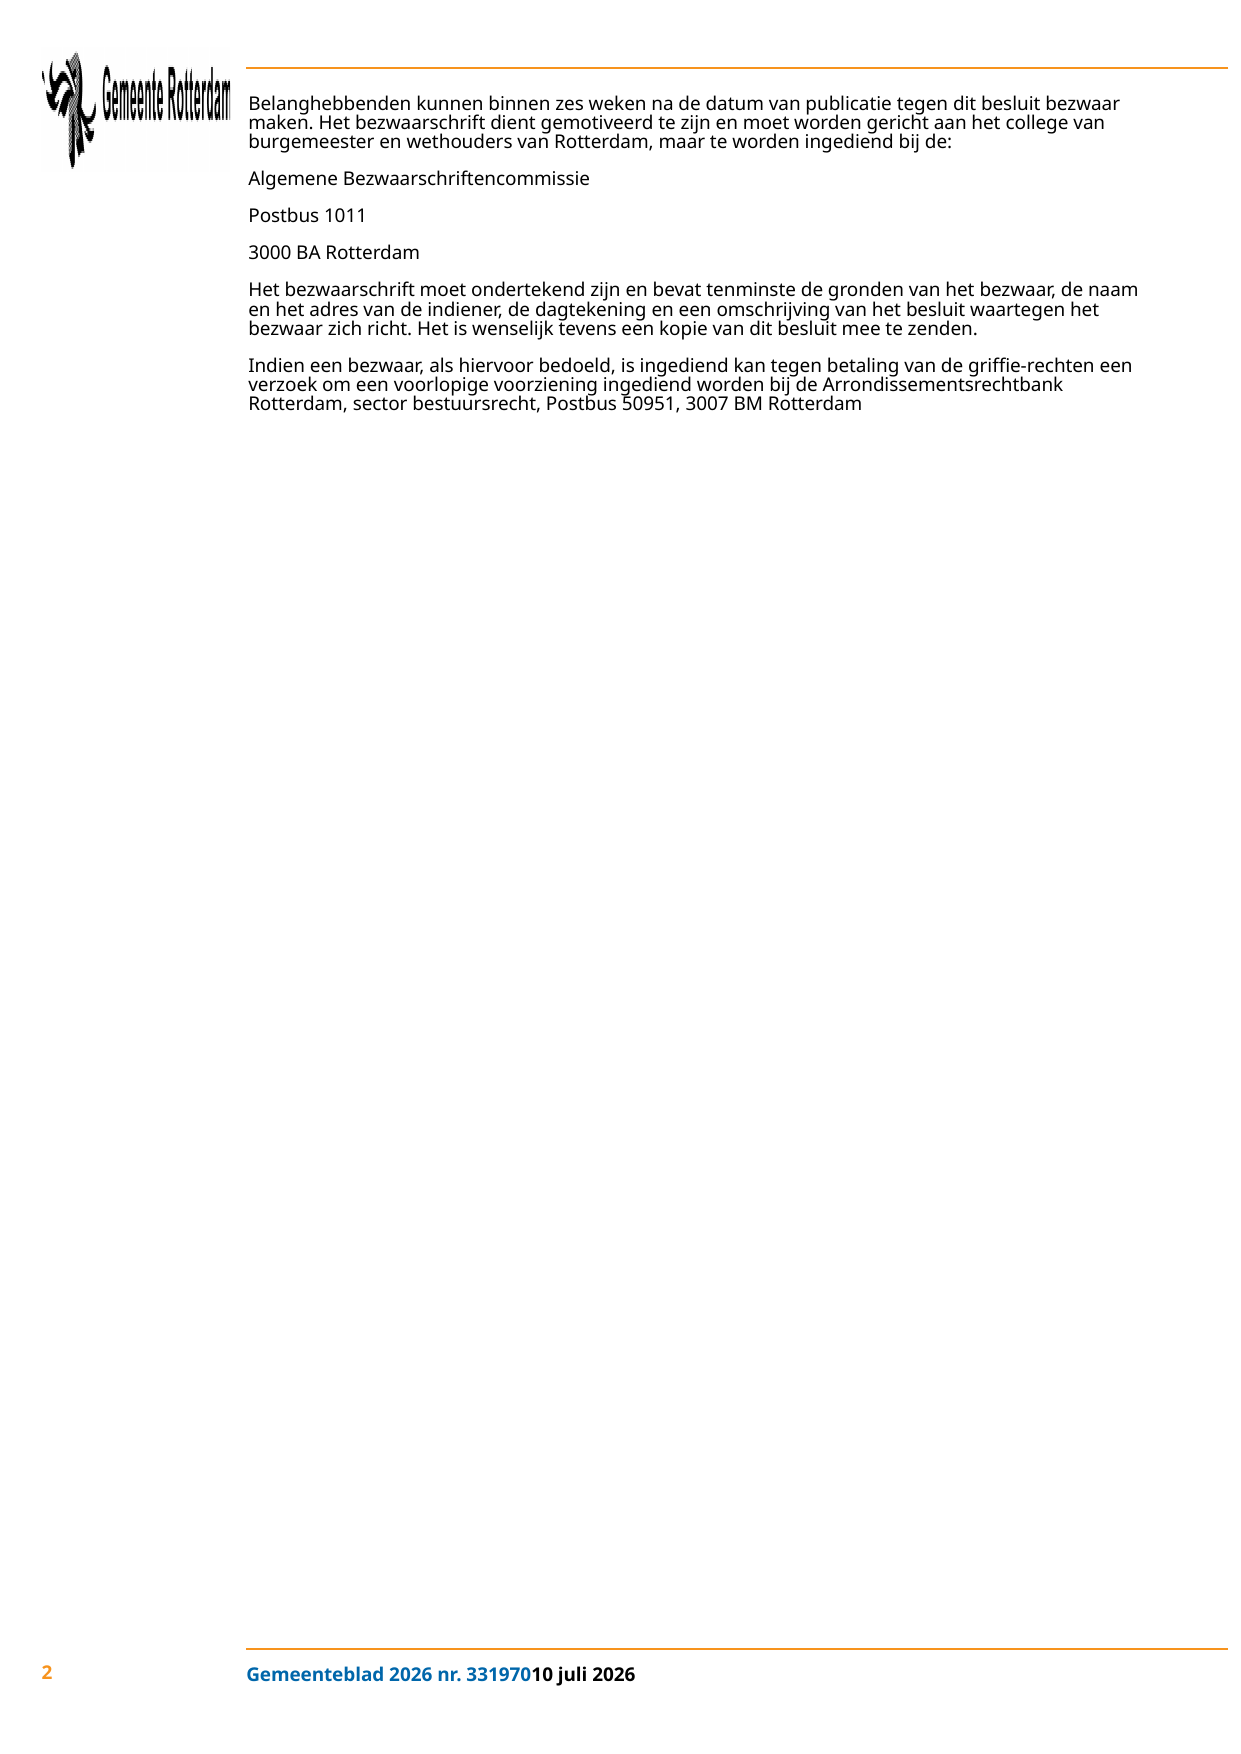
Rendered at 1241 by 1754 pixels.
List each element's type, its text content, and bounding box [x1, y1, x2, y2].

text Het bezwaarschrift moet ondertekend zijn en bevat tenminste de gronden van het bezwaar, de naam en het adres van de indiener, de dagtekening en een omschrijving van het besluit waartegen het bezwaar zich richt. Het is wenselijk tevens een kopie van dit besluit mee te zenden. [248, 281, 1152, 339]
text Indien een bezwaar, als hiervoor bedoeld, is ingediend kan tegen betaling van de griffie-rechten een verzoek om een voorlopige voorziening ingediend worden bij de Arrondissementsrechtbank Rotterdam, sector bestuursrecht, Postbus 50951, 3007 BM Rotterdam [248, 357, 1152, 415]
text Postbus 1011 [248, 207, 1152, 227]
picture [41, 47, 231, 172]
text Algemene Bezwaarschriftencommissie [248, 170, 1152, 190]
text 3000 BA Rotterdam [248, 244, 1152, 264]
text Belanghebbenden kunnen binnen zes weken na de datum van publicatie tegen dit besluit bezwaar maken. Het bezwaarschrift dient gemotiveerd te zijn en moet worden gericht aan het college van burgemeester en wethouders van Rotterdam, maar te worden ingediend bij de: [248, 95, 1152, 153]
